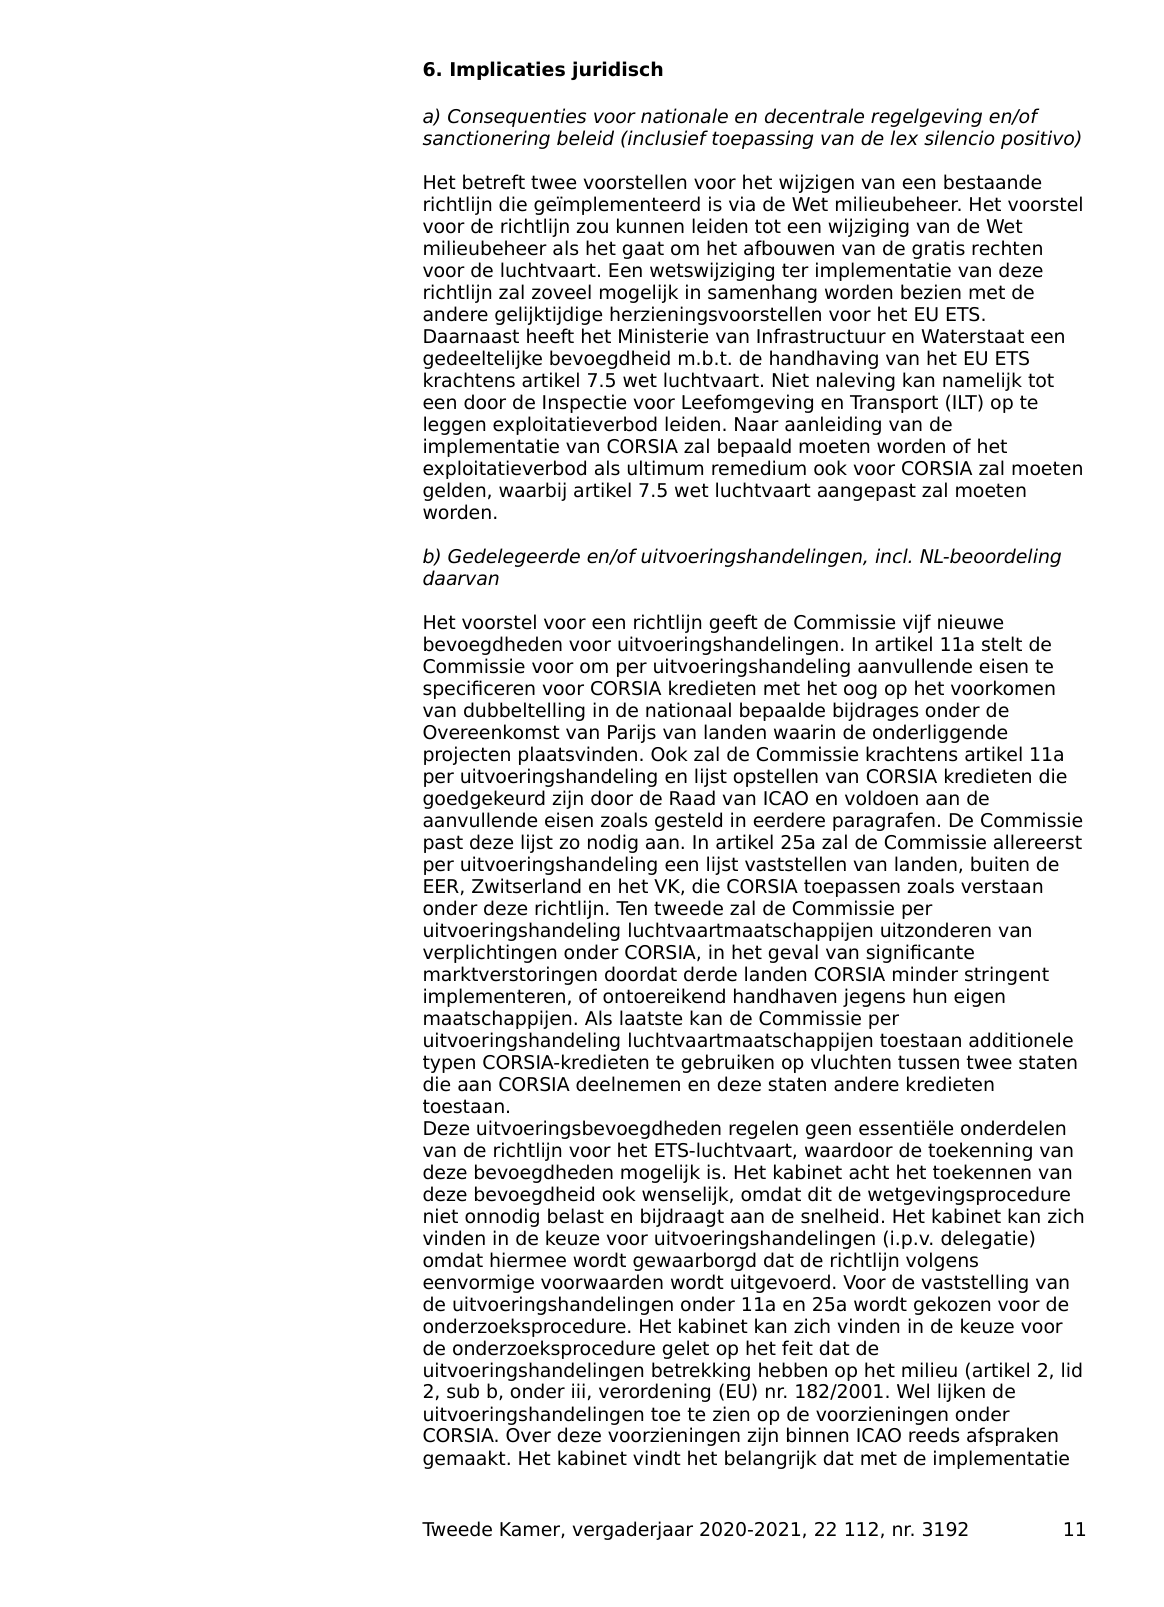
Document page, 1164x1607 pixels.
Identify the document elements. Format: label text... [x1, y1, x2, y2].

text Het voorstel voor een richtlijn geeft de Commissie vijf nieuwe bevoegdheden voor uitvoeringshandelingen. In artikel 11a stelt de Commissie voor om per uitvoeringshandeling aanvullende eisen te specificeren voor CORSIA kredieten met het oog op het voorkomen van dubbeltelling in de nationaal bepaalde bijdrages onder de Overeenkomst van Parijs van landen waarin de onderliggende projecten plaatsvinden. Ook zal de Commissie krachtens artikel 11a per uitvoeringshandeling en lijst opstellen van CORSIA kredieten die goedgekeurd zijn door de Raad van ICAO en voldoen aan de aanvullende eisen zoals gesteld in eerdere paragrafen. De Commissie past deze lijst zo nodig aan. In artikel 25a zal de Commissie allereerst per uitvoeringshandeling een lijst vaststellen van landen, buiten de EER, Zwitserland en het VK, die CORSIA toepassen zoals verstaan onder deze richtlijn. Ten tweede zal de Commissie per uitvoeringshandeling luchtvaartmaatschappijen uitzonderen van verplichtingen onder CORSIA, in het geval van significante marktverstoringen doordat derde landen CORSIA minder stringent implementeren, of ontoereikend handhaven jegens hun eigen maatschappijen. Als laatste kan de Commissie per uitvoeringshandeling luchtvaartmaatschappijen toestaan additionele typen CORSIA-kredieten te gebruiken op vluchten tussen twee staten die aan CORSIA deelnemen en deze staten andere kredieten toestaan. [422, 612, 1087, 1118]
subtitle a) Consequenties voor nationale en decentrale regelgeving en/of sanctionering beleid (inclusief toepassing van de lex silencio positivo) [422, 106, 1087, 150]
subtitle 6. Implicaties juridisch [422, 59, 1087, 81]
subtitle b) Gedelegeerde en/of uitvoeringshandelingen, incl. NL-beoordeling daarvan [422, 546, 1087, 590]
text Het betreft twee voorstellen voor het wijzigen van een bestaande richtlijn die geïmplementeerd is via de Wet milieubeheer. Het voorstel voor de richtlijn zou kunnen leiden tot een wijziging van de Wet milieubeheer als het gaat om het afbouwen van de gratis rechten voor de luchtvaart. Een wetswijziging ter implementatie van deze richtlijn zal zoveel mogelijk in samenhang worden bezien met de andere gelijktijdige herzieningsvoorstellen voor het EU ETS. Daarnaast heeft het Ministerie van Infrastructuur en Waterstaat een gedeeltelijke bevoegdheid m.b.t. de handhaving van het EU ETS krachtens artikel 7.5 wet luchtvaart. Niet naleving kan namelijk tot een door de Inspectie voor Leefomgeving en Transport (ILT) op te leggen exploitatieverbod leiden. Naar aanleiding van de implementatie van CORSIA zal bepaald moeten worden of het exploitatieverbod als ultimum remedium ook voor CORSIA zal moeten gelden, waarbij artikel 7.5 wet luchtvaart aangepast zal moeten worden. [422, 172, 1087, 524]
text Deze uitvoeringsbevoegdheden regelen geen essentiële onderdelen van de richtlijn voor het ETS-luchtvaart, waardoor de toekenning van deze bevoegdheden mogelijk is. Het kabinet acht het toekennen van deze bevoegdheid ook wenselijk, omdat dit de wetgevingsprocedure niet onnodig belast en bijdraagt aan de snelheid. Het kabinet kan zich vinden in de keuze voor uitvoeringshandelingen (i.p.v. delegatie) omdat hiermee wordt gewaarborgd dat de richtlijn volgens eenvormige voorwaarden wordt uitgevoerd. Voor de vaststelling van de uitvoeringshandelingen onder 11a en 25a wordt gekozen voor de onderzoeksprocedure. Het kabinet kan zich vinden in de keuze voor de onderzoeksprocedure gelet op het feit dat de uitvoeringshandelingen betrekking hebben op het milieu (artikel 2, lid 2, sub b, onder iii, verordening (EU) nr. 182/2001. Wel lijken de uitvoeringshandelingen toe te zien op de voorzieningen onder CORSIA. Over deze voorzieningen zijn binnen ICAO reeds afspraken gemaakt. Het kabinet vindt het belangrijk dat met de implementatie [422, 1118, 1087, 1469]
